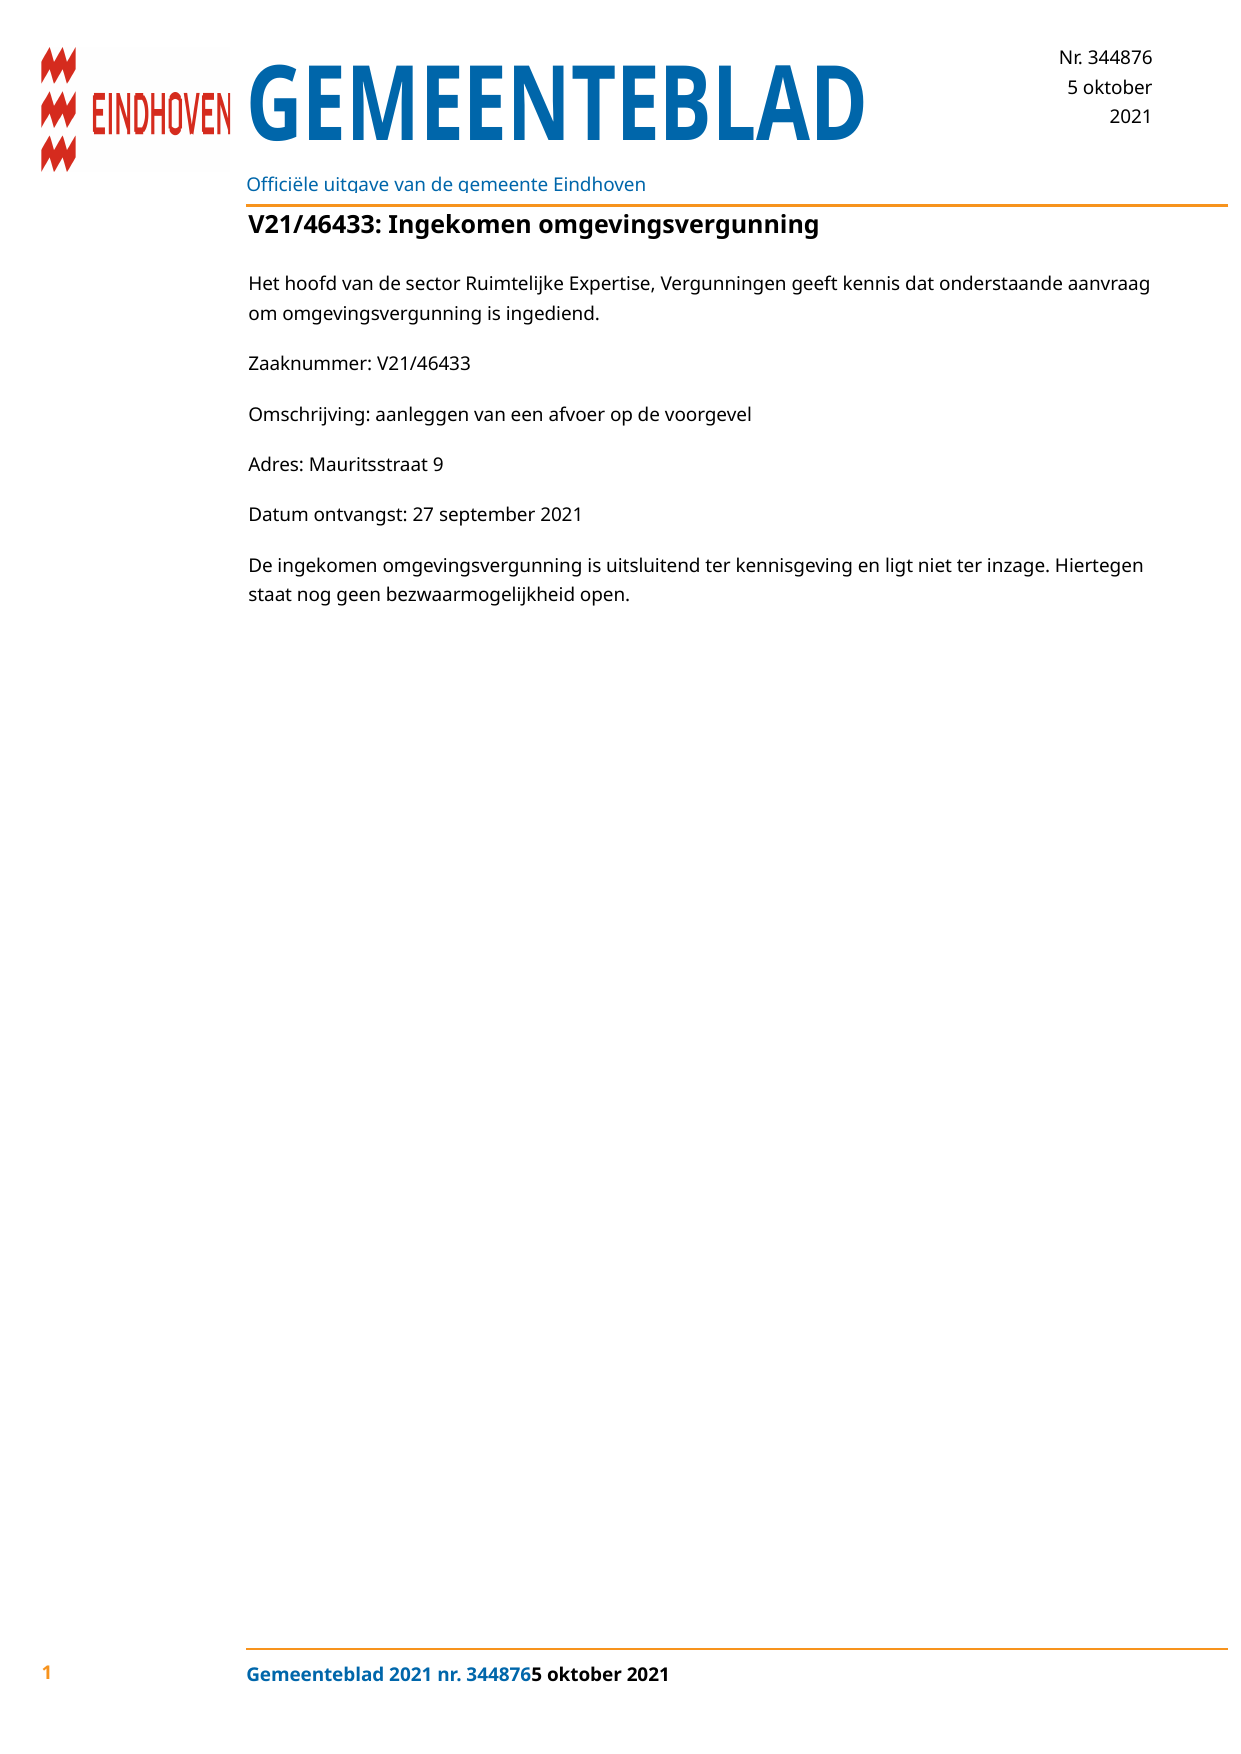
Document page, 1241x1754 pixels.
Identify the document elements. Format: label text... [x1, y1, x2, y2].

text De ingekomen omgevingsvergunning is uitsluitend ter kennisgeving en ligt niet ter inzage. Hiertegen staat nog geen bezwaarmogelijkheid open. [248, 552, 1152, 607]
text Omschrijving: aanleggen van een afvoer op de voorgevel [248, 401, 1152, 426]
picture [41, 47, 231, 172]
text Adres: Mauritsstraat 9 [248, 451, 1152, 477]
text V21/46433: Ingekomen omgevingsvergunning [248, 207, 1152, 241]
text Zaaknummer: V21/46433 [248, 350, 1152, 376]
text Het hoofd van de sector Ruimtelijke Expertise, Vergunningen geeft kennis dat onderstaande aanvraag om omgevingsvergunning is ingediend. [248, 270, 1152, 326]
text Datum ontvangst: 27 september 2021 [248, 502, 1152, 527]
